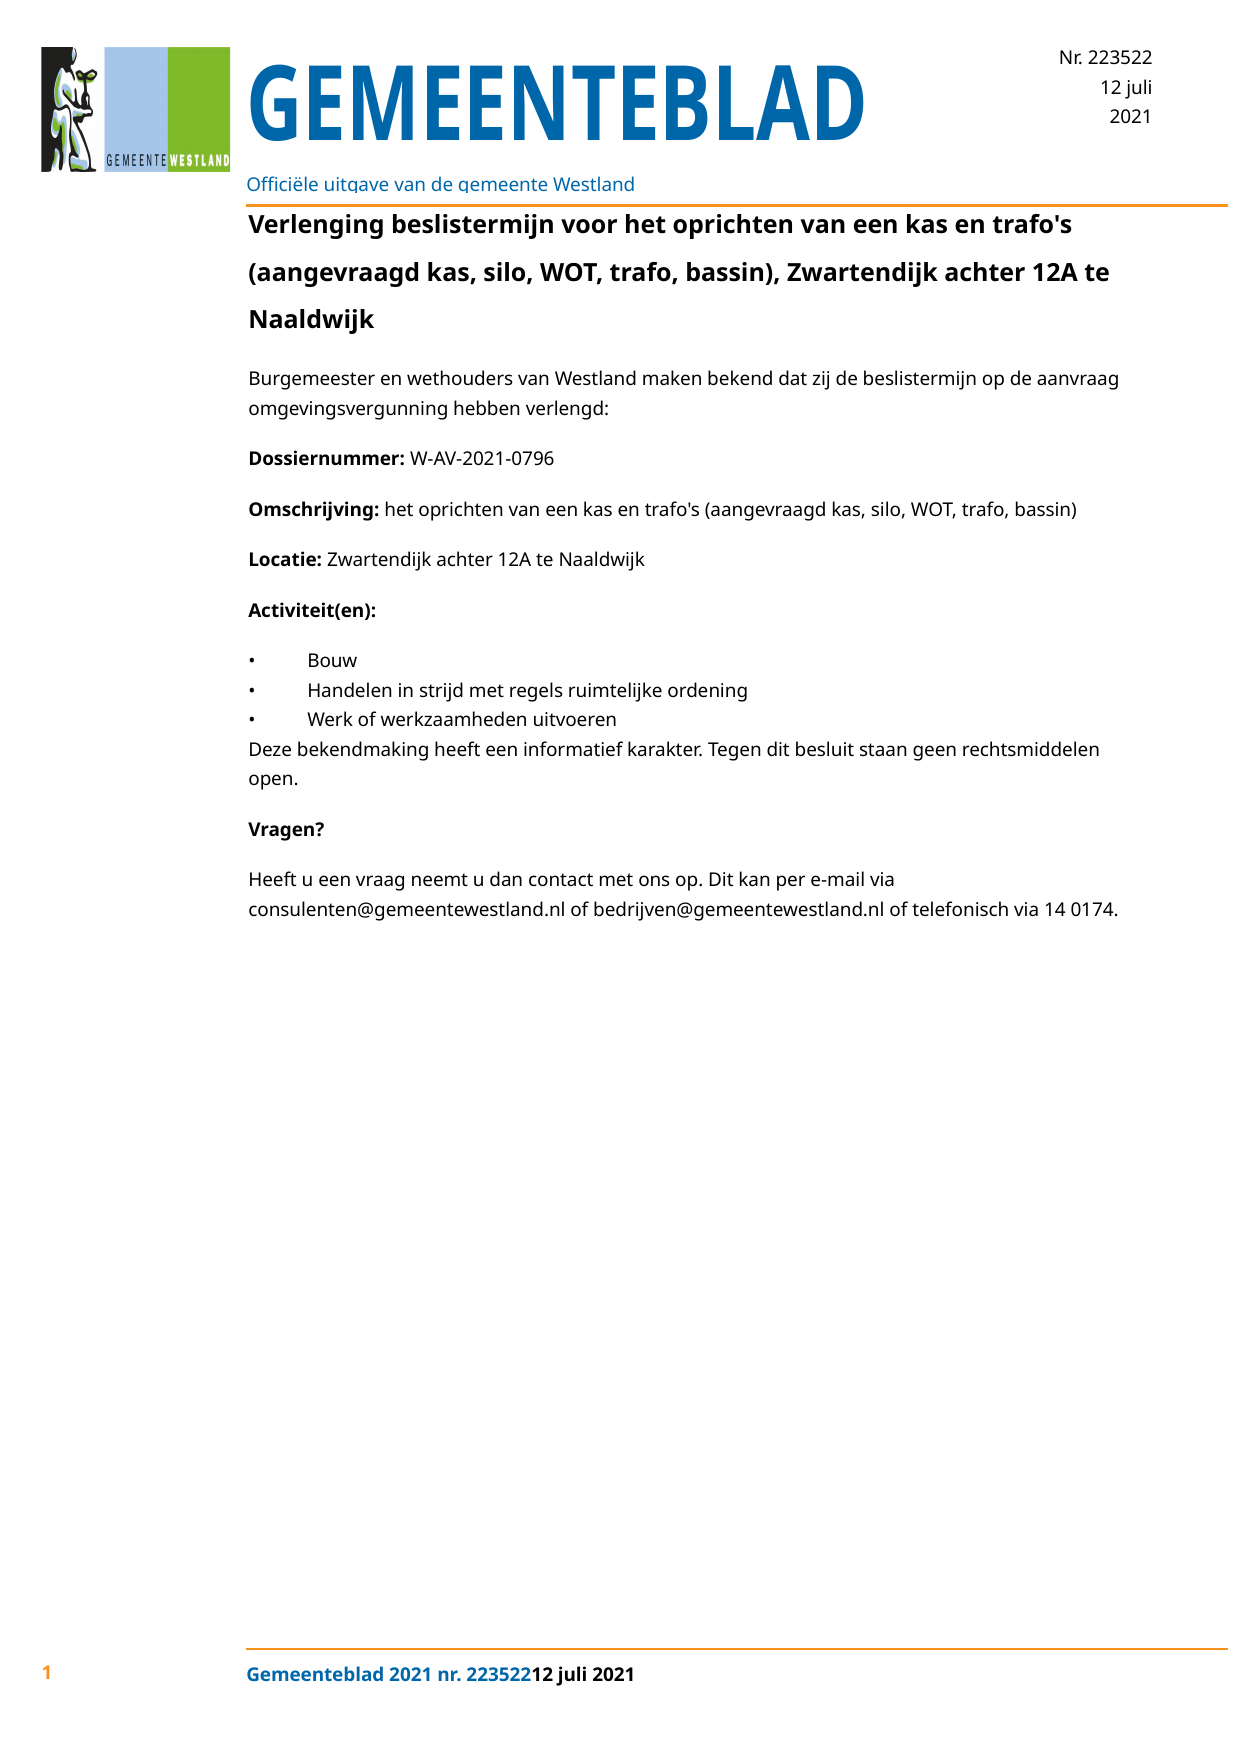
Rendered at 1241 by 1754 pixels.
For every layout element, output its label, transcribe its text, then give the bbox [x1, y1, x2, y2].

text Deze bekendmaking heeft een informatief karakter. Tegen dit besluit staan geen rechtsmiddelen open. [248, 736, 1152, 791]
text Omschrijving: het oprichten van een kas en trafo's (aangevraagd kas, silo, WOT, trafo, bassin) [248, 496, 1152, 522]
picture [41, 47, 231, 172]
text Verlenging beslistermijn voor het oprichten van een kas en trafo's (aangevraagd kas, silo, WOT, trafo, bassin), Zwartendijk achter 12A te Naaldwijk [248, 207, 1152, 336]
text Locatie: Zwartendijk achter 12A te Naaldwijk [248, 546, 1152, 572]
text Burgemeester en wethouders van Westland maken bekend dat zij de beslistermijn op de aanvraag omgevingsvergunning hebben verlengd: [248, 366, 1152, 421]
list Werk of werkzaamheden uitvoeren [248, 706, 1152, 732]
list Handelen in strijd met regels ruimtelijke ordening [248, 677, 1152, 702]
text Activiteit(en): [248, 597, 1152, 622]
text Vragen? [248, 816, 1152, 842]
text Dossiernummer: W-AV-2021-0796 [248, 446, 1152, 471]
text Heeft u een vraag neemt u dan contact met ons op. Dit kan per e-mail via consulenten@gemeentewestland.nl of bedrijven@gemeentewestland.nl of telefonisch via 14 0174. [248, 866, 1152, 922]
list Bouw [248, 647, 1152, 673]
